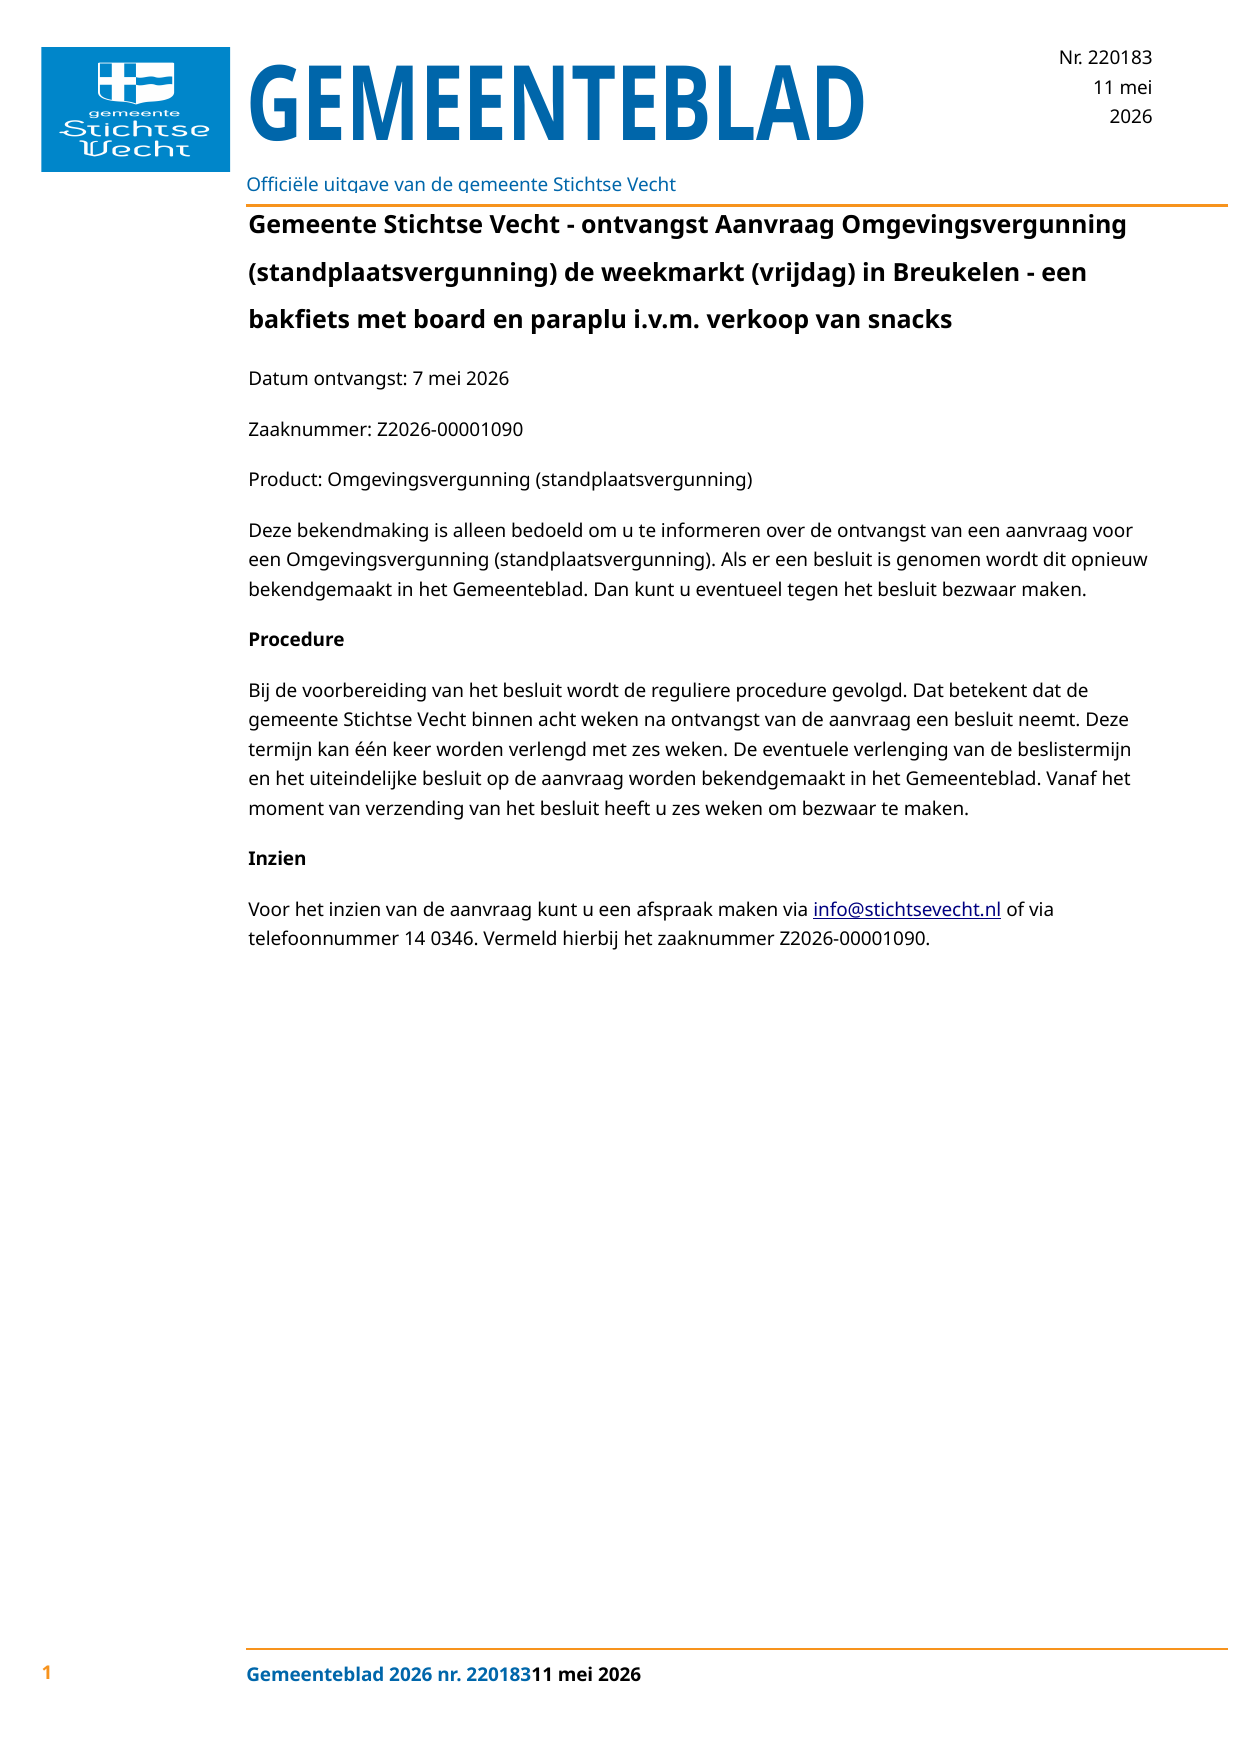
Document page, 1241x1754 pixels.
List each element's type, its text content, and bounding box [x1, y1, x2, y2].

text Procedure [248, 626, 1152, 652]
picture [99, 63, 135, 101]
text Deze bekendmaking is alleen bedoeld om u te informeren over de ontvangst van een aanvraag voor een Omgevingsvergunning (standplaatsvergunning). Als er een besluit is genomen wordt dit opnieuw bekendgemaakt in het Gemeenteblad. Dan kunt u eventueel tegen het besluit bezwaar maken. [248, 517, 1152, 602]
text Inzien [248, 846, 1152, 871]
text Datum ontvangst: 7 mei 2026 [248, 366, 1152, 391]
text Voor het inzien van de aanvraag kunt u een afspraak maken via info@stichtsevecht.nl of via telefoonnummer 14 0346. Vermeld hierbij het zaaknummer Z2026-00001090. [248, 896, 1152, 951]
picture [137, 63, 174, 103]
text Zaaknummer: Z2026-00001090 [248, 416, 1152, 442]
text Product: Omgevingsvergunning (standplaatsvergunning) [248, 466, 1152, 492]
text Bij de voorbereiding van het besluit wordt de reguliere procedure gevolgd. Dat betekent dat de gemeente Stichtse Vecht binnen acht weken na ontvangst van de aanvraag een besluit neemt. Deze termijn kan één keer worden verlengd met zes weken. De eventuele verlenging van de beslistermijn en het uiteindelijke besluit op de aanvraag worden bekendgemaakt in het Gemeenteblad. Vanaf het moment van verzending van het besluit heeft u zes weken om bezwaar te maken. [248, 677, 1152, 821]
text Gemeente Stichtse Vecht - ontvangst Aanvraag Omgevingsvergunning (standplaatsvergunning) de weekmarkt (vrijdag) in Breukelen - een bakfiets met board en paraplu i.v.m. verkoop van snacks [248, 207, 1152, 336]
